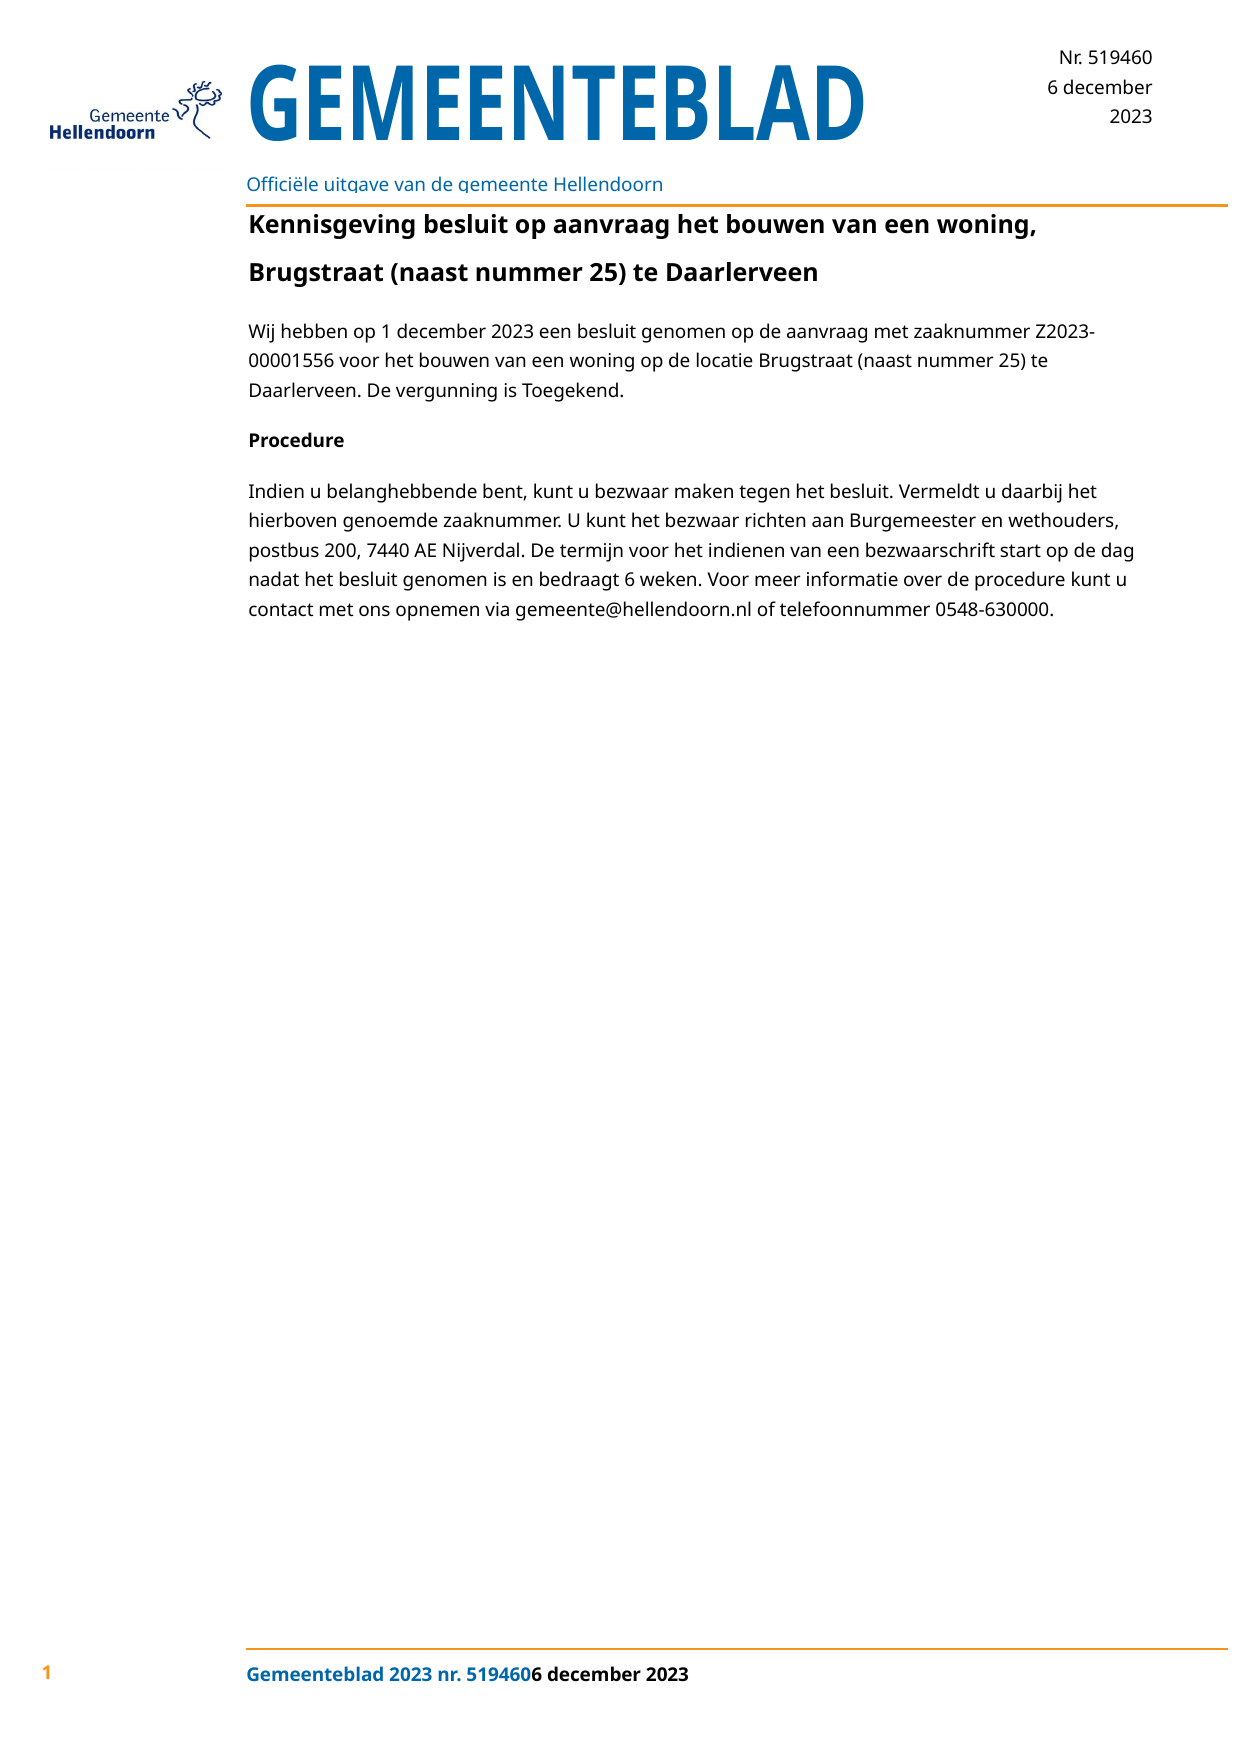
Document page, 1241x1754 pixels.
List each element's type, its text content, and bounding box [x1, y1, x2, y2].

text Wij hebben op 1 december 2023 een besluit genomen op de aanvraag met zaaknummer Z2023-00001556 voor het bouwen van een woning op de locatie Brugstraat (naast nummer 25) te Daarlerveen. De vergunning is Toegekend. [248, 318, 1152, 403]
text Procedure [248, 427, 1152, 453]
picture [41, 47, 231, 172]
text Kennisgeving besluit op aanvraag het bouwen van een woning, Brugstraat (naast nummer 25) te Daarlerveen [248, 207, 1152, 288]
text Indien u belanghebbende bent, kunt u bezwaar maken tegen het besluit. Vermeldt u daarbij het hierboven genoemde zaaknummer. U kunt het bezwaar richten aan Burgemeester en wethouders, postbus 200, 7440 AE Nijverdal. De termijn voor het indienen van een bezwaarschrift start op de dag nadat het besluit genomen is en bedraagt 6 weken. Voor meer informatie over de procedure kunt u contact met ons opnemen via gemeente@hellendoorn.nl of telefoonnummer 0548-630000. [248, 478, 1152, 622]
